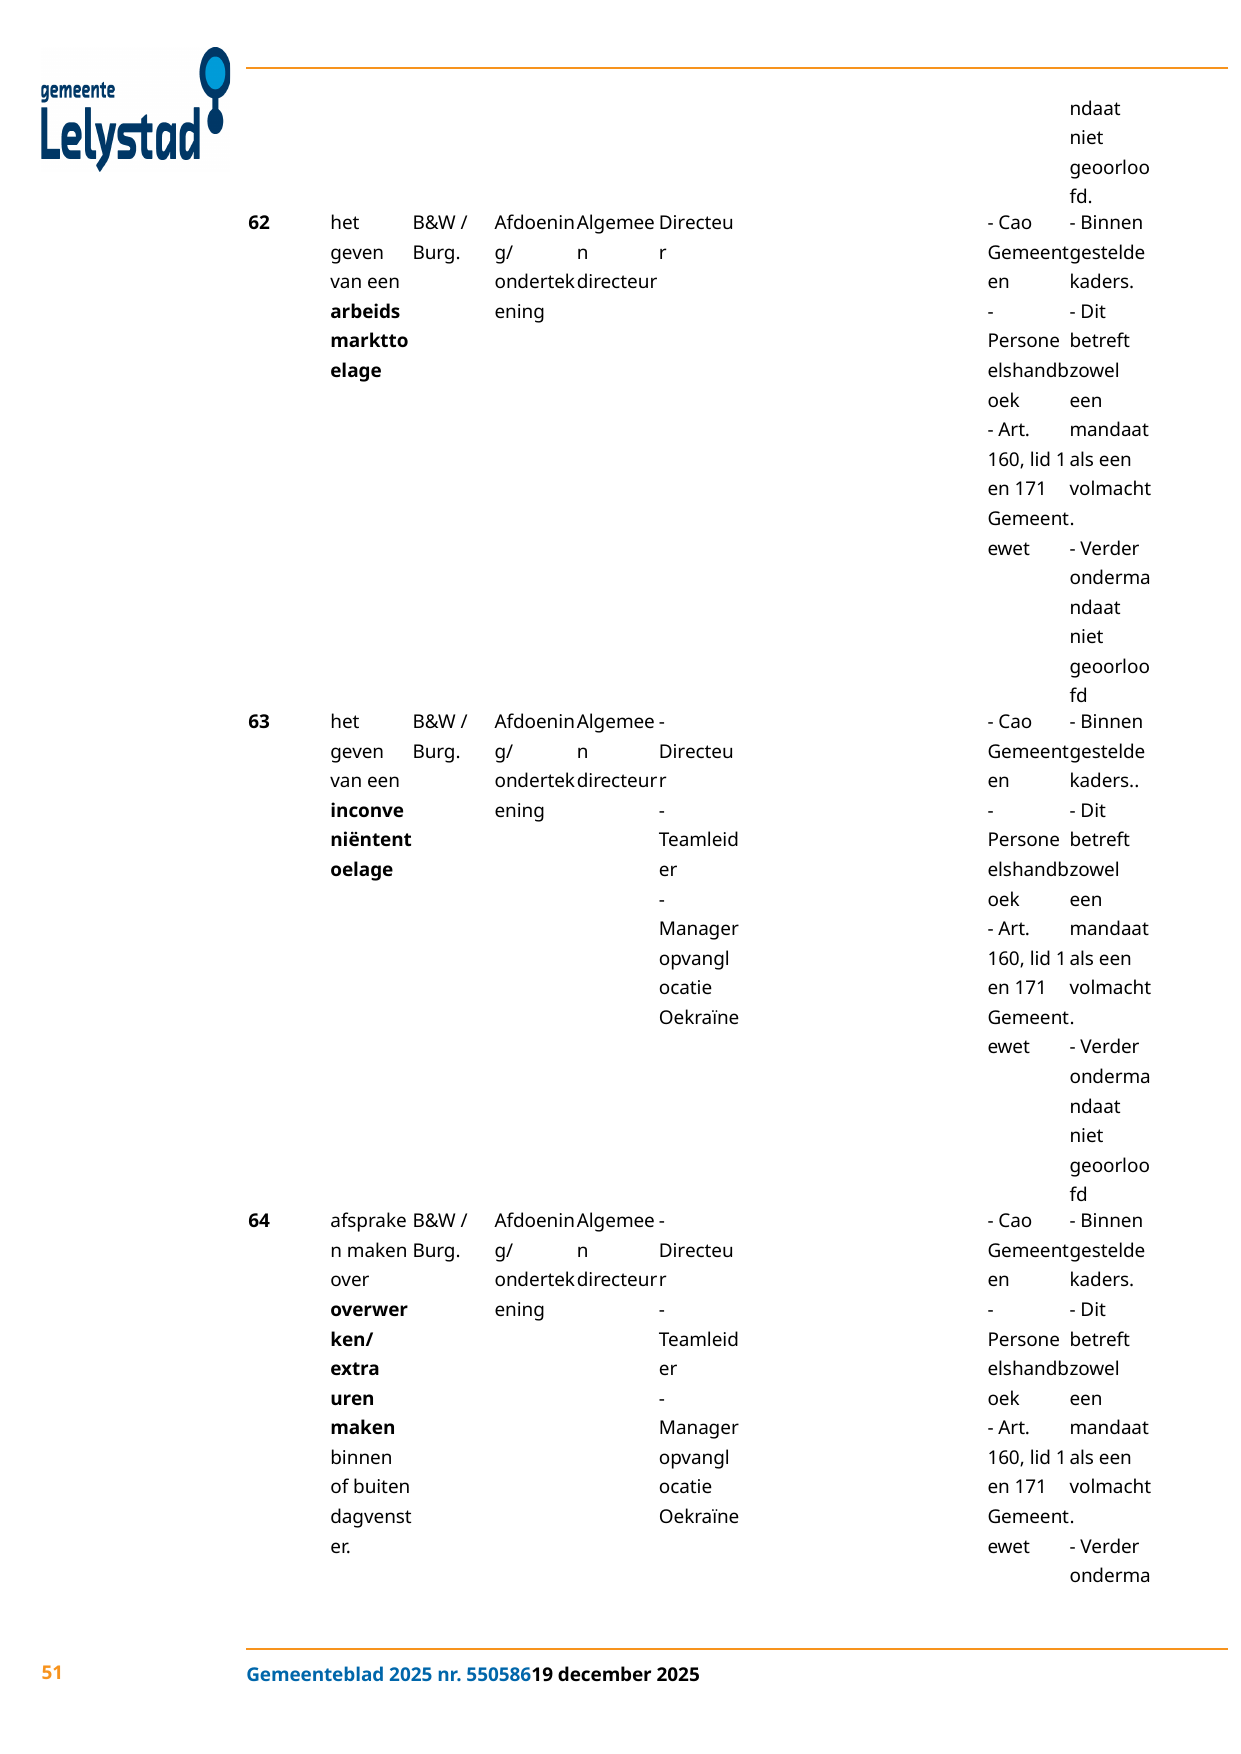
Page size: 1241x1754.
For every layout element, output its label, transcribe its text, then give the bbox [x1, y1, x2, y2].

table_cell Algemeen directeur [577, 708, 659, 1207]
table_cell - Directeur - Teamleider - Manager opvanglocatie Oekraïne [659, 708, 741, 1207]
table_cell 64 [248, 1208, 330, 1588]
table_cell - Binnen gestelde kaders.. - Dit betreft zowel een mandaat als een volmacht. - Verder ondermandaat niet geoorloofd [1069, 708, 1152, 1207]
table_cell - Binnen gestelde kaders. - Dit betreft zowel een mandaat als een volmacht. - Verder ondermandaat niet geoorloofd [1069, 209, 1152, 708]
picture [41, 47, 231, 172]
table_cell [248, 95, 330, 209]
table_cell - Cao Gemeenten - Personeelshandboek - Art. 160, lid 1 en 171 Gemeentewet [987, 1208, 1069, 1588]
table_cell [987, 95, 1069, 209]
table_cell [905, 1208, 987, 1588]
table_cell Afdoening/ondertekening [494, 1208, 577, 1588]
table_cell [412, 95, 494, 209]
table_cell - Cao Gemeenten - Personeelshandboek - Art. 160, lid 1 en 171 Gemeentewet [987, 708, 1069, 1207]
table_cell [823, 95, 905, 209]
table_cell het geven van een inconveniëntentoelage [330, 708, 412, 1207]
table_cell het geven van een arbeidsmarkttoelage [330, 209, 412, 708]
table_cell [823, 708, 905, 1207]
table_cell - Directeur - Teamleider - Manager opvanglocatie Oekraïne [659, 1208, 741, 1588]
table_cell Afdoening/ondertekening [494, 708, 577, 1207]
table_cell Algemeen directeur [577, 209, 659, 708]
table_cell - Cao Gemeenten - Personeelshandboek - Art. 160, lid 1 en 171 Gemeentewet [987, 209, 1069, 708]
table_cell B&W / Burg. [412, 708, 494, 1207]
table_cell B&W / Burg. [412, 1208, 494, 1588]
table_cell - Binnen gestelde kaders. - Dit betreft zowel een mandaat als een volmacht. - Verder onderma [1069, 1208, 1152, 1588]
table_cell [741, 95, 823, 209]
table_cell B&W / Burg. [412, 209, 494, 708]
table_cell [905, 708, 987, 1207]
table_cell Directeur [659, 209, 741, 708]
table_cell Afdoening/ondertekening [494, 209, 577, 708]
table_cell [905, 209, 987, 708]
table_cell [823, 1208, 905, 1588]
table_cell afspraken maken over overwerken/ extra uren maken binnen of buiten dagvenster. [330, 1208, 412, 1588]
table_cell [659, 95, 741, 209]
table_cell [494, 95, 577, 209]
table_cell [741, 1208, 823, 1588]
table_cell [577, 95, 659, 209]
table_cell 62 [248, 209, 330, 708]
table_cell ndaat niet geoorloofd. [1069, 95, 1152, 209]
table_cell 63 [248, 708, 330, 1207]
table_cell [741, 209, 823, 708]
table_cell [905, 95, 987, 209]
table_cell [741, 708, 823, 1207]
table_cell [823, 209, 905, 708]
table_cell Algemeen directeur [577, 1208, 659, 1588]
table_cell [330, 95, 412, 209]
